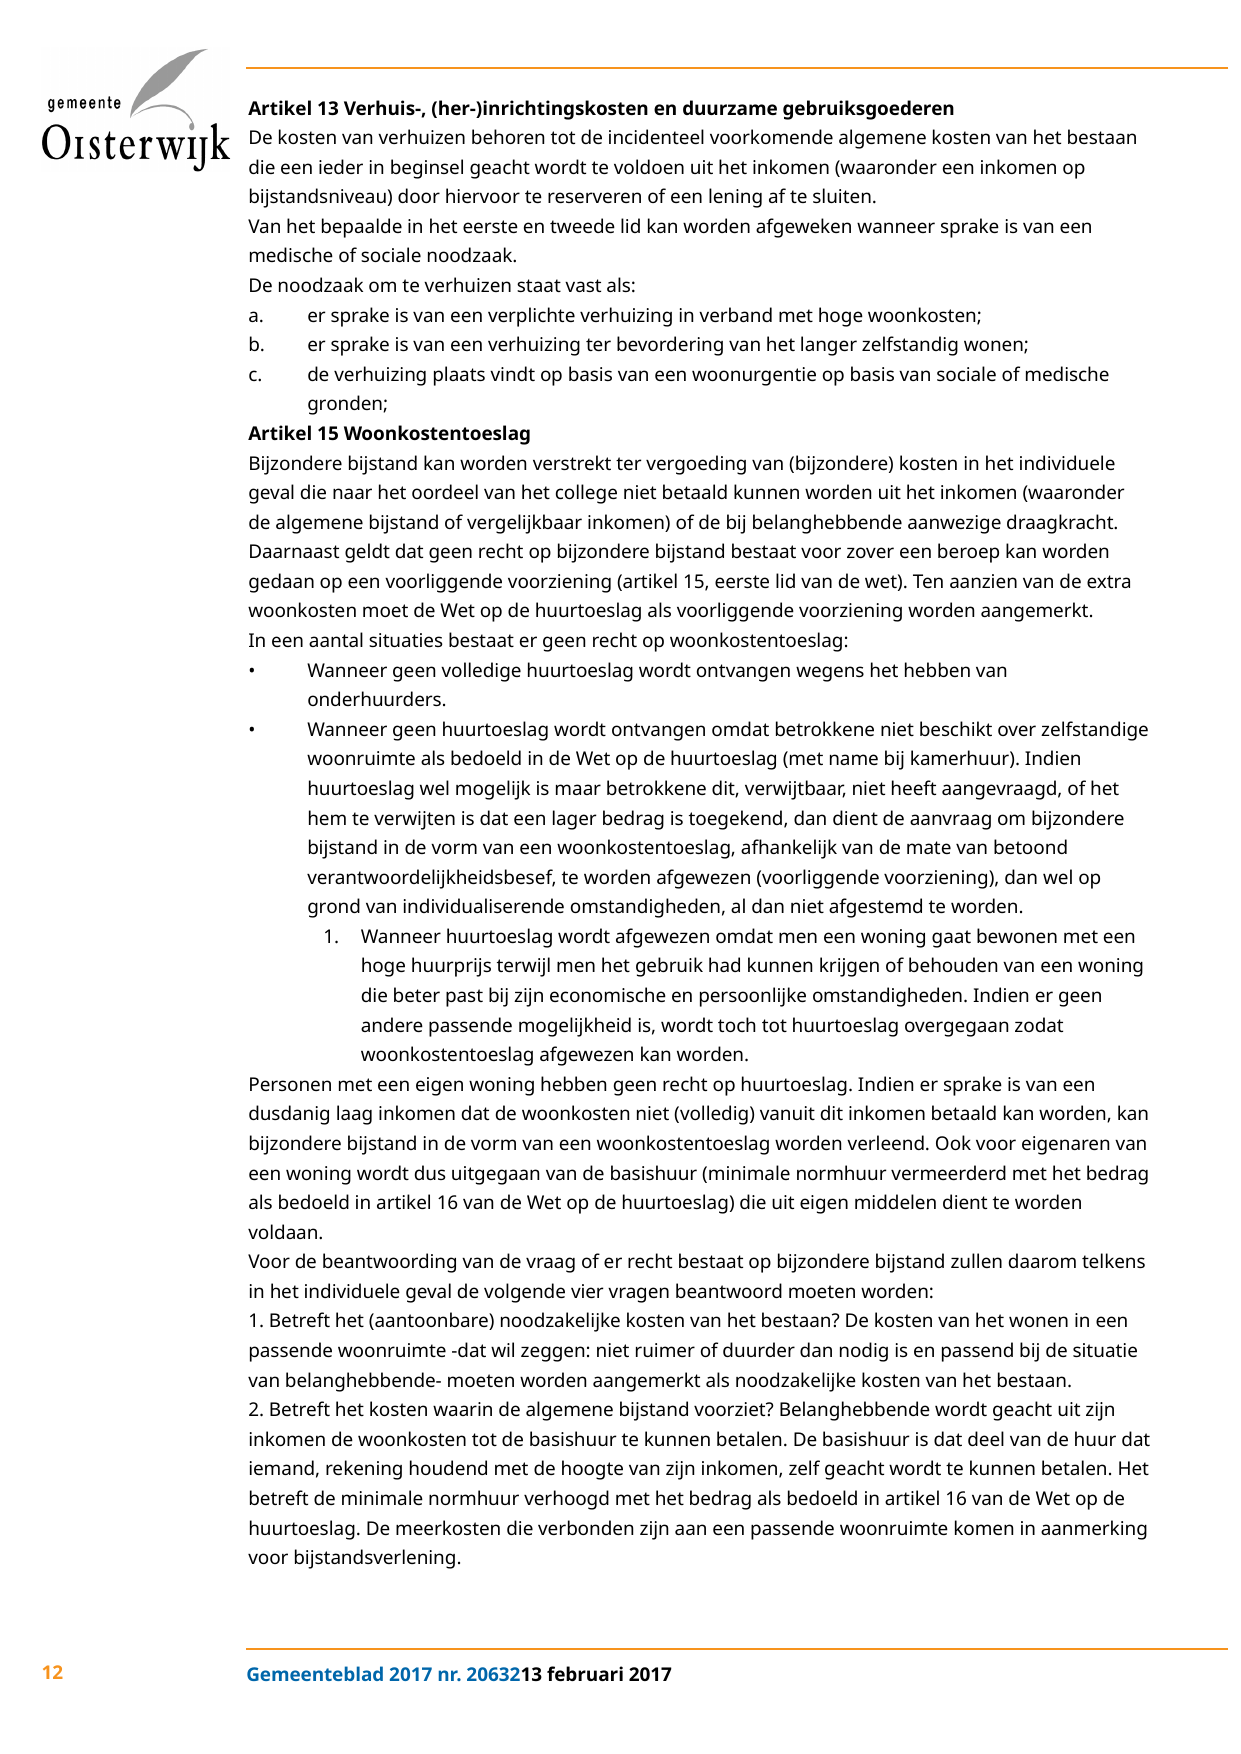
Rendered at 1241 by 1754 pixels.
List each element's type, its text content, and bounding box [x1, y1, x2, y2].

list er sprake is van een verplichte verhuizing in verband met hoge woonkosten; [248, 302, 1152, 328]
list er sprake is van een verhuizing ter bevordering van het langer zelfstandig wonen; [248, 331, 1152, 357]
text 1. Betreft het (aantoonbare) noodzakelijke kosten van het bestaan? De kosten van het wonen in een passende woonruimte -dat wil zeggen: niet ruimer of duurder dan nodig is en passend bij de situatie van belanghebbende- moeten worden aangemerkt als noodzakelijke kosten van het bestaan. [248, 1308, 1152, 1393]
text Daarnaast geldt dat geen recht op bijzondere bijstand bestaat voor zover een beroep kan worden gedaan op een voorliggende voorziening (artikel 15, eerste lid van de wet). Ten aanzien van de extra woonkosten moet de Wet op de huurtoeslag als voorliggende voorziening worden aangemerkt. [248, 538, 1152, 623]
text In een aantal situaties bestaat er geen recht op woonkostentoeslag: [248, 627, 1152, 653]
list Wanneer huurtoeslag wordt afgewezen omdat men een woning gaat bewonen met een hoge huurprijs terwijl men het gebruik had kunnen krijgen of behouden van een woning die beter past bij zijn economische en persoonlijke omstandigheden. Indien er geen andere passende mogelijkheid is, wordt toch tot huurtoeslag overgegaan zodat woonkostentoeslag afgewezen kan worden. [323, 923, 1152, 1067]
text Artikel 15 Woonkostentoeslag [248, 420, 1152, 446]
text Personen met een eigen woning hebben geen recht op huurtoeslag. Indien er sprake is van een dusdanig laag inkomen dat de woonkosten niet (volledig) vanuit dit inkomen betaald kan worden, kan bijzondere bijstand in de vorm van een woonkostentoeslag worden verleend. Ook voor eigenaren van een woning wordt dus uitgegaan van de basishuur (minimale normhuur vermeerderd met het bedrag als bedoeld in artikel 16 van de Wet op de huurtoeslag) die uit eigen middelen dient te worden voldaan. [248, 1071, 1152, 1245]
text Artikel 13 Verhuis-, (her-)inrichtingskosten en duurzame gebruiksgoederen [248, 95, 1152, 121]
text 2. Betreft het kosten waarin de algemene bijstand voorziet? Belanghebbende wordt geacht uit zijn inkomen de woonkosten tot de basishuur te kunnen betalen. De basishuur is dat deel van de huur dat iemand, rekening houdend met de hoogte van zijn inkomen, zelf geacht wordt te kunnen betalen. Het betreft de minimale normhuur verhoogd met het bedrag als bedoeld in artikel 16 van de Wet op de huurtoeslag. De meerkosten die verbonden zijn aan een passende woonruimte komen in aanmerking voor bijstandsverlening. [248, 1396, 1152, 1570]
list Wanneer geen huurtoeslag wordt ontvangen omdat betrokkene niet beschikt over zelfstandige woonruimte als bedoeld in de Wet op de huurtoeslag (met name bij kamerhuur). Indien huurtoeslag wel mogelijk is maar betrokkene dit, verwijtbaar, niet heeft aangevraagd, of het hem te verwijten is dat een lager bedrag is toegekend, dan dient de aanvraag om bijzondere bijstand in de vorm van een woonkostentoeslag, afhankelijk van de mate van betoond verantwoordelijkheidsbesef, te worden afgewezen (voorliggende voorziening), dan wel op grond van individualiserende omstandigheden, al dan niet afgestemd te worden. [248, 716, 1152, 919]
text Bijzondere bijstand kan worden verstrekt ter vergoeding van (bijzondere) kosten in het individuele geval die naar het oordeel van het college niet betaald kunnen worden uit het inkomen (waaronder de algemene bijstand of vergelijkbaar inkomen) of de bij belanghebbende aanwezige draagkracht. [248, 450, 1152, 535]
text Van het bepaalde in het eerste en tweede lid kan worden afgeweken wanneer sprake is van een medische of sociale noodzaak. [248, 213, 1152, 268]
list de verhuizing plaats vindt op basis van een woonurgentie op basis van sociale of medische gronden; [248, 361, 1152, 416]
picture [41, 47, 231, 172]
text De noodzaak om te verhuizen staat vast als: [248, 272, 1152, 298]
list Wanneer geen volledige huurtoeslag wordt ontvangen wegens het hebben van onderhuurders. [248, 657, 1152, 712]
text De kosten van verhuizen behoren tot de incidenteel voorkomende algemene kosten van het bestaan die een ieder in beginsel geacht wordt te voldoen uit het inkomen (waaronder een inkomen op bijstandsniveau) door hiervoor te reserveren of een lening af te sluiten. [248, 124, 1152, 209]
text Voor de beantwoording van de vraag of er recht bestaat op bijzondere bijstand zullen daarom telkens in het individuele geval de volgende vier vragen beantwoord moeten worden: [248, 1248, 1152, 1304]
